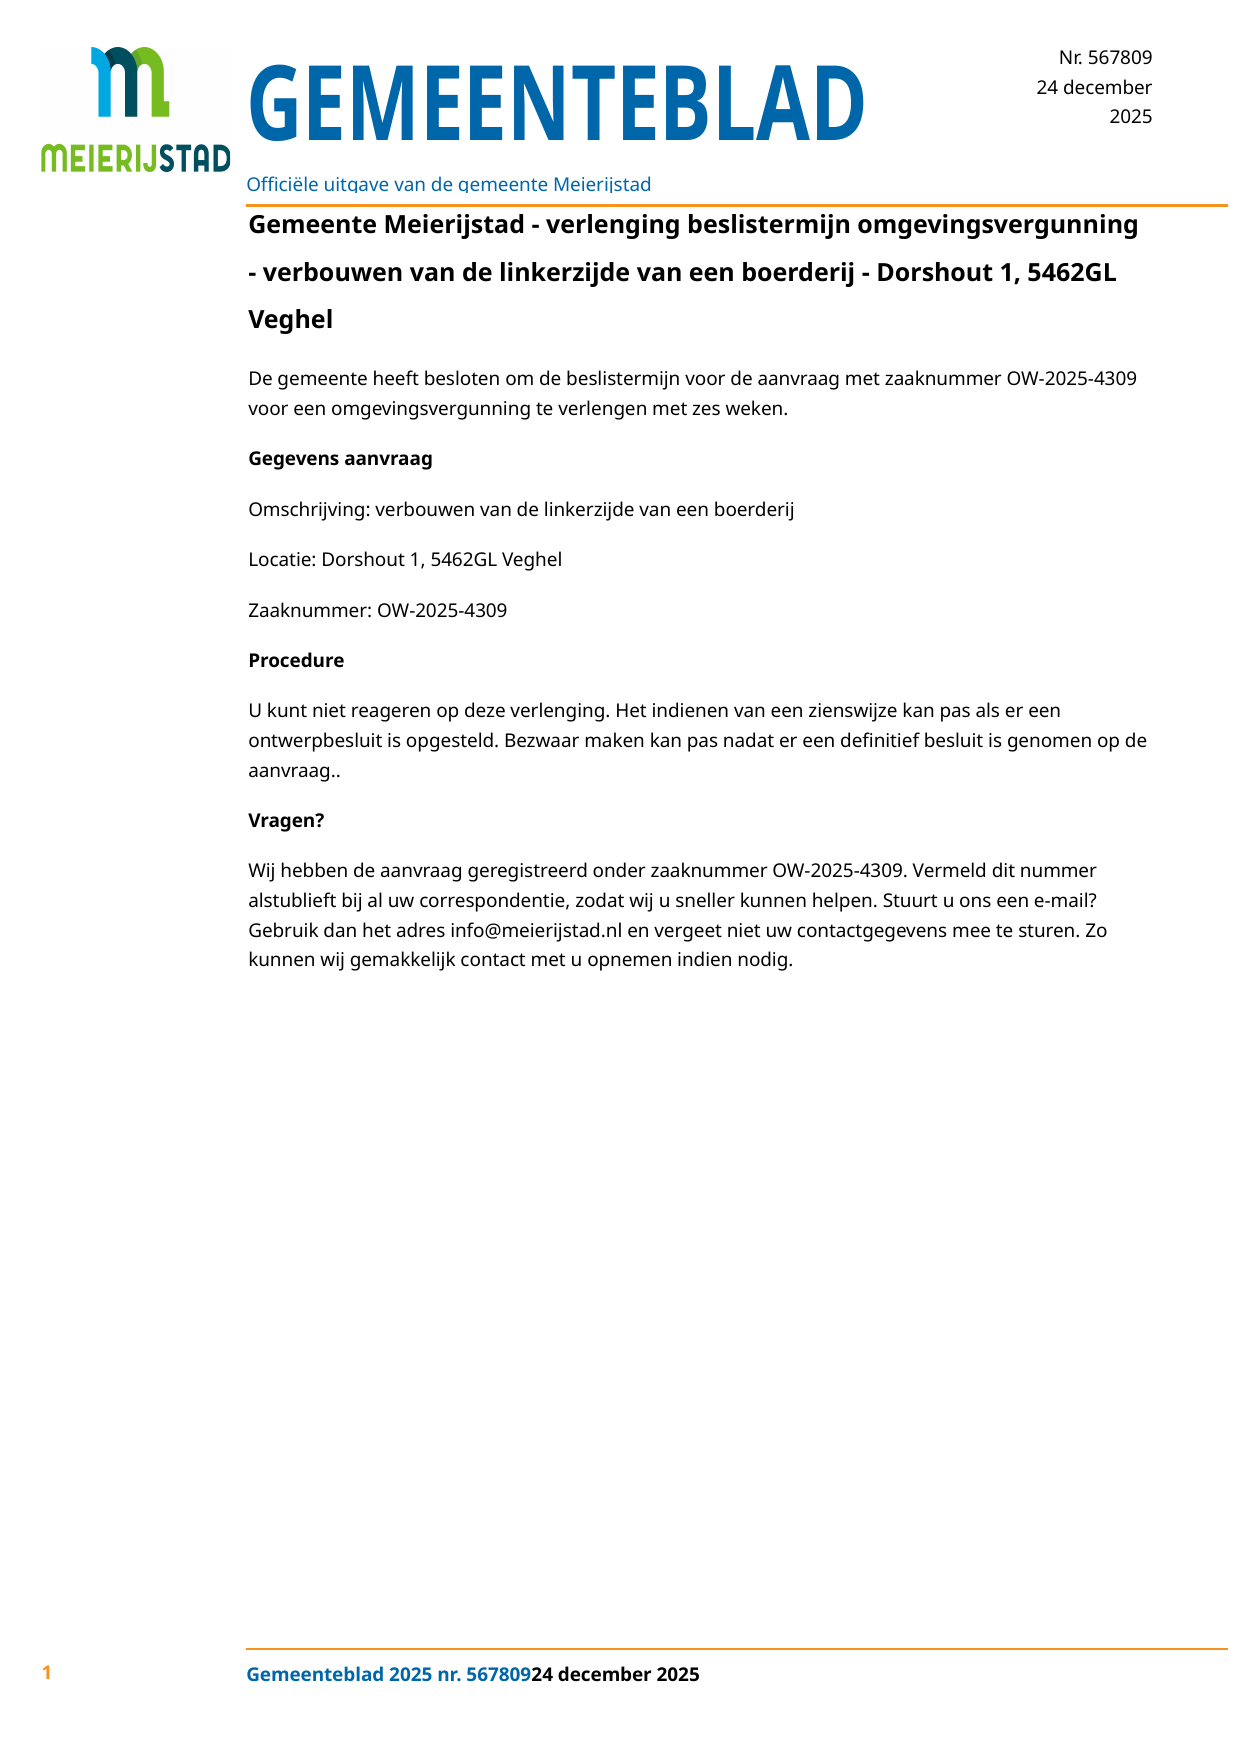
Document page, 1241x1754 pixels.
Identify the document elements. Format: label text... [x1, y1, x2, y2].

text Procedure [248, 647, 1152, 673]
text Zaaknummer: OW-2025-4309 [248, 597, 1152, 622]
text Locatie: Dorshout 1, 5462GL Veghel [248, 546, 1152, 572]
text De gemeente heeft besloten om de beslistermijn voor de aanvraag met zaaknummer OW-2025-4309 voor een omgevingsvergunning te verlengen met zes weken. [248, 366, 1152, 421]
text Omschrijving: verbouwen van de linkerzijde van een boerderij [248, 496, 1152, 522]
text Vragen? [248, 807, 1152, 833]
picture [41, 47, 231, 172]
text Gemeente Meierijstad - verlenging beslistermijn omgevingsvergunning - verbouwen van de linkerzijde van een boerderij - Dorshout 1, 5462GL Veghel [248, 207, 1152, 336]
text Wij hebben de aanvraag geregistreerd onder zaaknummer OW-2025-4309. Vermeld dit nummer alstublieft bij al uw correspondentie, zodat wij u sneller kunnen helpen. Stuurt u ons een e-mail? Gebruik dan het adres info@meierijstad.nl en vergeet niet uw contactgegevens mee te sturen. Zo kunnen wij gemakkelijk contact met u opnemen indien nodig. [248, 858, 1152, 972]
text U kunt niet reageren op deze verlenging. Het indienen van een zienswijze kan pas als er een ontwerpbesluit is opgesteld. Bezwaar maken kan pas nadat er een definitief besluit is genomen op de aanvraag.. [248, 698, 1152, 782]
text Gegevens aanvraag [248, 446, 1152, 471]
